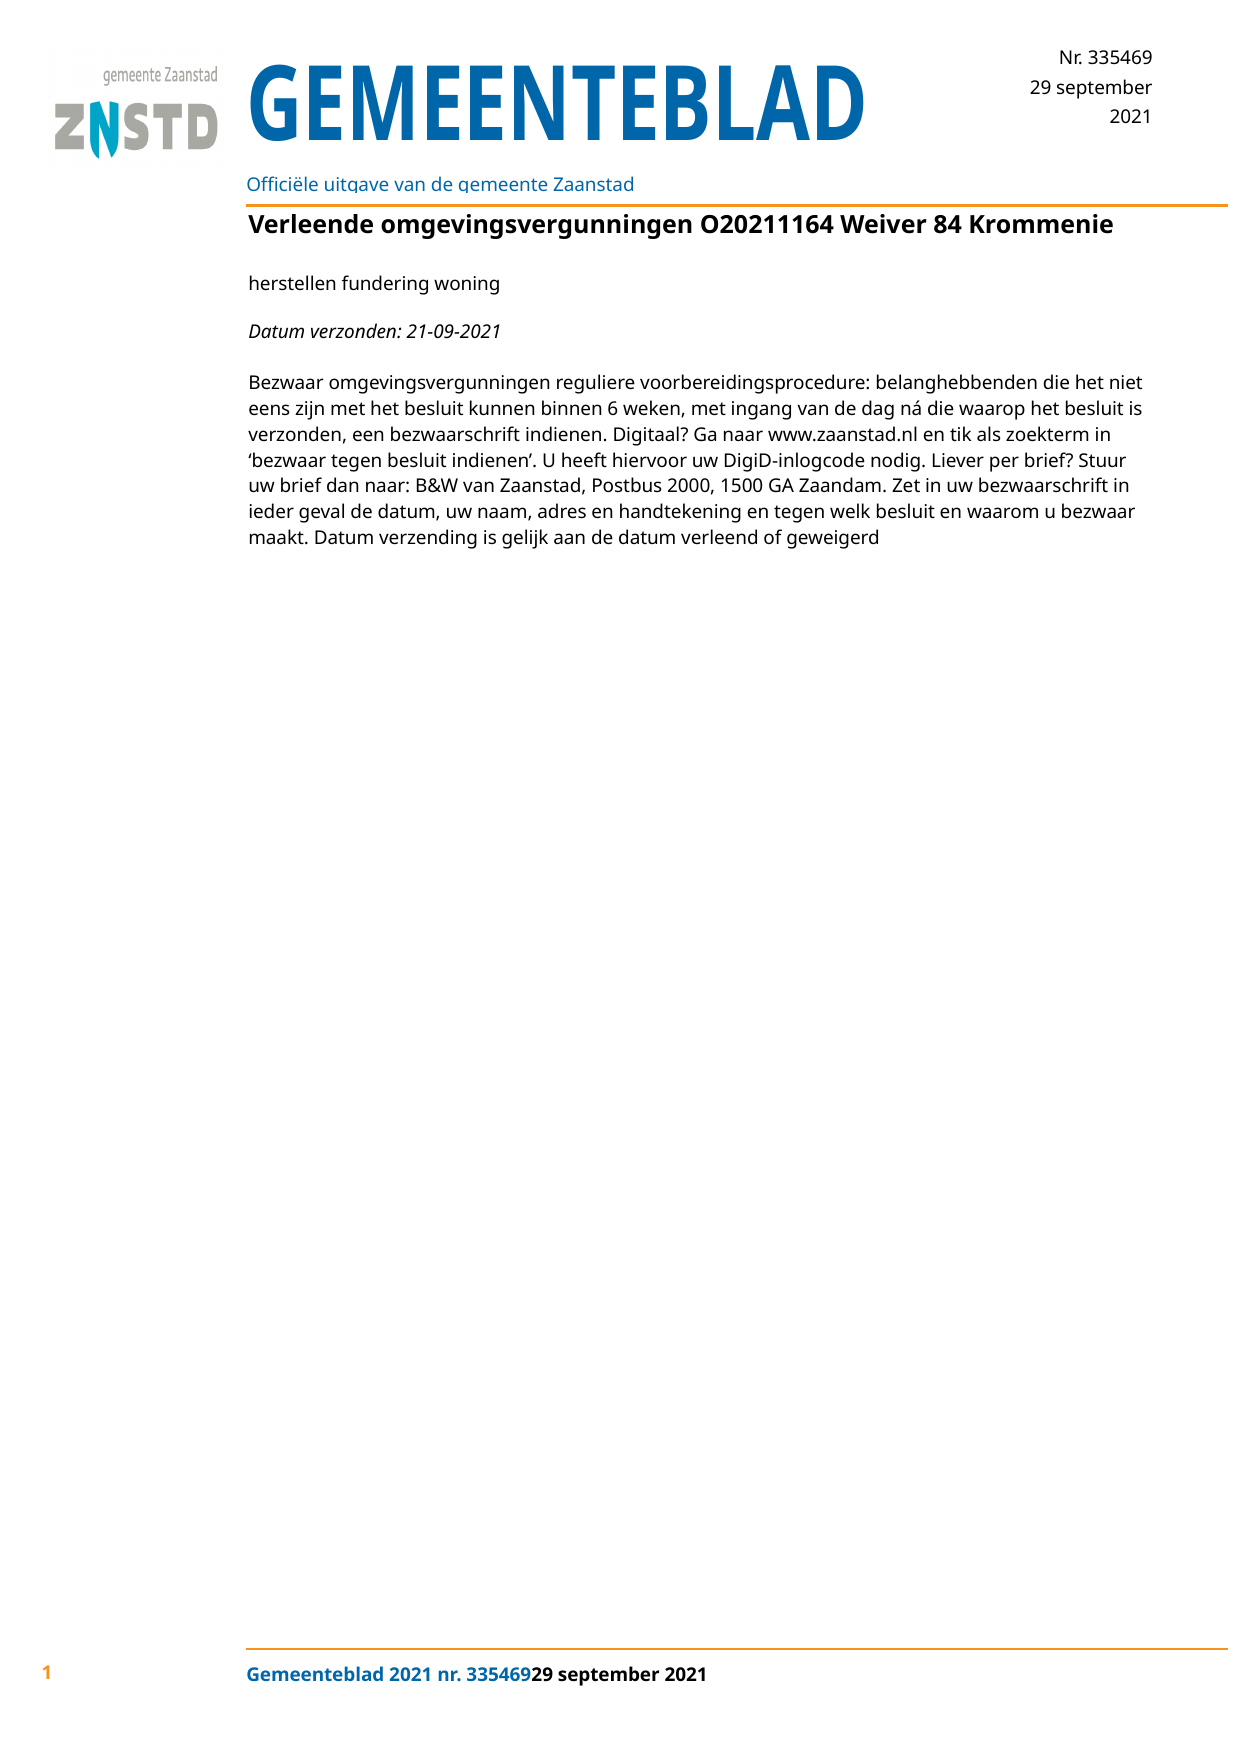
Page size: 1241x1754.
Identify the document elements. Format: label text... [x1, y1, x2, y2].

text Datum verzonden: 21-09-2021 [248, 318, 1152, 344]
picture [41, 47, 231, 172]
text herstellen fundering woning [248, 270, 1152, 296]
text Verleende omgevingsvergunningen O20211164 Weiver 84 Krommenie [248, 207, 1152, 241]
text Bezwaar omgevingsvergunningen reguliere voorbereidingsprocedure: belanghebbenden die het niet eens zijn met het besluit kunnen binnen 6 weken, met ingang van de dag ná die waarop het besluit is verzonden, een bezwaarschrift indienen. Digitaal? Ga naar www.zaanstad.nl en tik als zoekterm in ‘bezwaar tegen besluit indienen’. U heeft hiervoor uw DigiD-inlogcode nodig. Liever per brief? Stuur uw brief dan naar: B&W van Zaanstad, Postbus 2000, 1500 GA Zaandam. Zet in uw bezwaarschrift in ieder geval de datum, uw naam, adres en handtekening en tegen welk besluit en waarom u bezwaar maakt. Datum verzending is gelijk aan de datum verleend of geweigerd [248, 369, 1152, 550]
